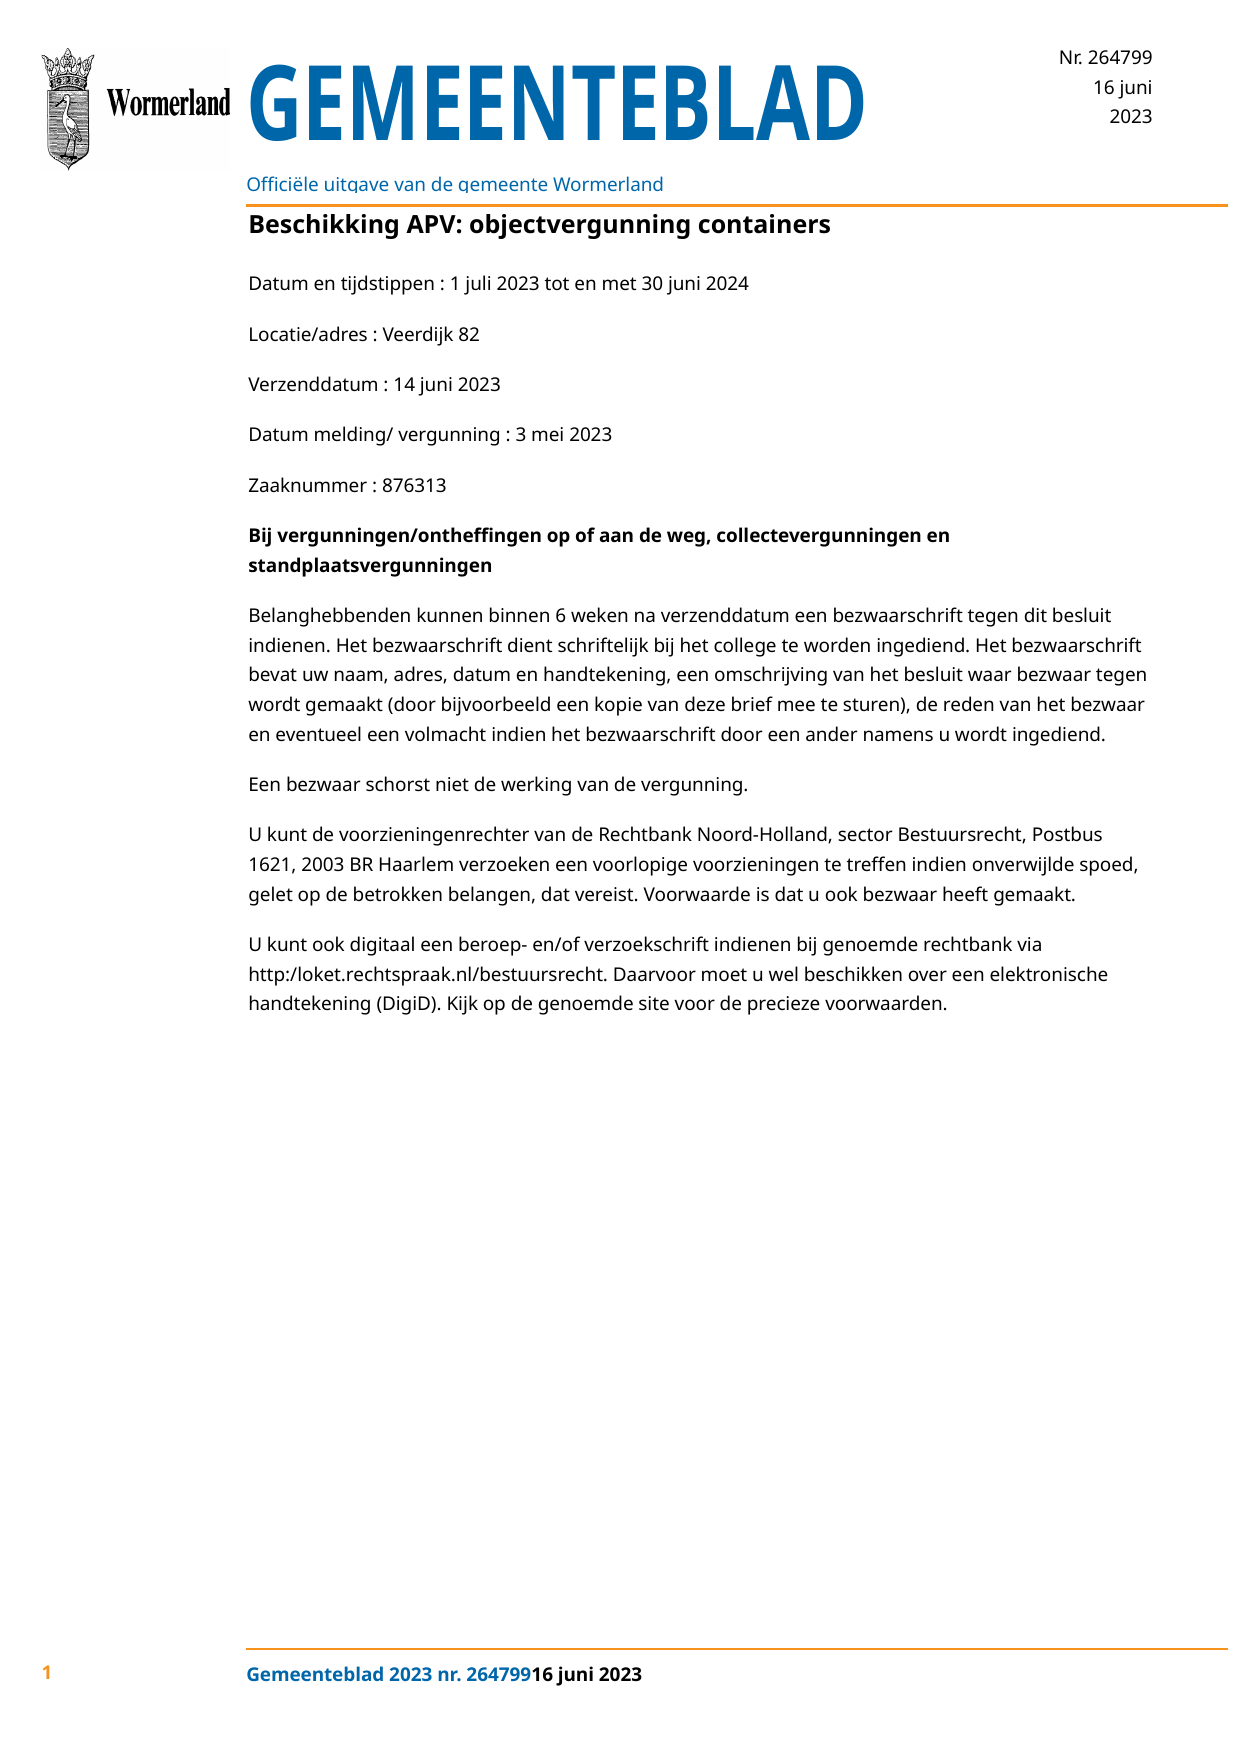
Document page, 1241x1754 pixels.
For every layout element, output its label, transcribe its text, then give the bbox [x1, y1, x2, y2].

text U kunt de voorzieningenrechter van de Rechtbank Noord-Holland, sector Bestuursrecht, Postbus 1621, 2003 BR Haarlem verzoeken een voorlopige voorzieningen te treffen indien onverwijlde spoed, gelet op de betrokken belangen, dat vereist. Voorwaarde is dat u ook bezwaar heeft gemaakt. [248, 822, 1152, 906]
text Verzenddatum : 14 juni 2023 [248, 371, 1152, 397]
text Datum melding/ vergunning : 3 mei 2023 [248, 422, 1152, 447]
text Locatie/adres : Veerdijk 82 [248, 321, 1152, 346]
text Zaaknummer : 876313 [248, 472, 1152, 498]
text Een bezwaar schorst niet de werking van de vergunning. [248, 771, 1152, 797]
text Beschikking APV: objectvergunning containers [248, 207, 1152, 241]
text Belanghebbenden kunnen binnen 6 weken na verzenddatum een bezwaarschrift tegen dit besluit indienen. Het bezwaarschrift dient schriftelijk bij het college te worden ingediend. Het bezwaarschrift bevat uw naam, adres, datum en handtekening, een omschrijving van het besluit waar bezwaar tegen wordt gemaakt (door bijvoorbeeld een kopie van deze brief mee te sturen), de reden van het bezwaar en eventueel een volmacht indien het bezwaarschrift door een ander namens u wordt ingediend. [248, 602, 1152, 746]
picture [41, 47, 231, 172]
text U kunt ook digitaal een beroep- en/of verzoekschrift indienen bij genoemde rechtbank via http:/loket.rechtspraak.nl/bestuursrecht. Daarvoor moet u wel beschikken over een elektronische handtekening (DigiD). Kijk op de genoemde site voor de precieze voorwaarden. [248, 931, 1152, 1016]
text Bij vergunningen/ontheffingen op of aan de weg, collectevergunningen en standplaatsvergunningen [248, 522, 1152, 578]
text Datum en tijdstippen : 1 juli 2023 tot en met 30 juni 2024 [248, 270, 1152, 296]
